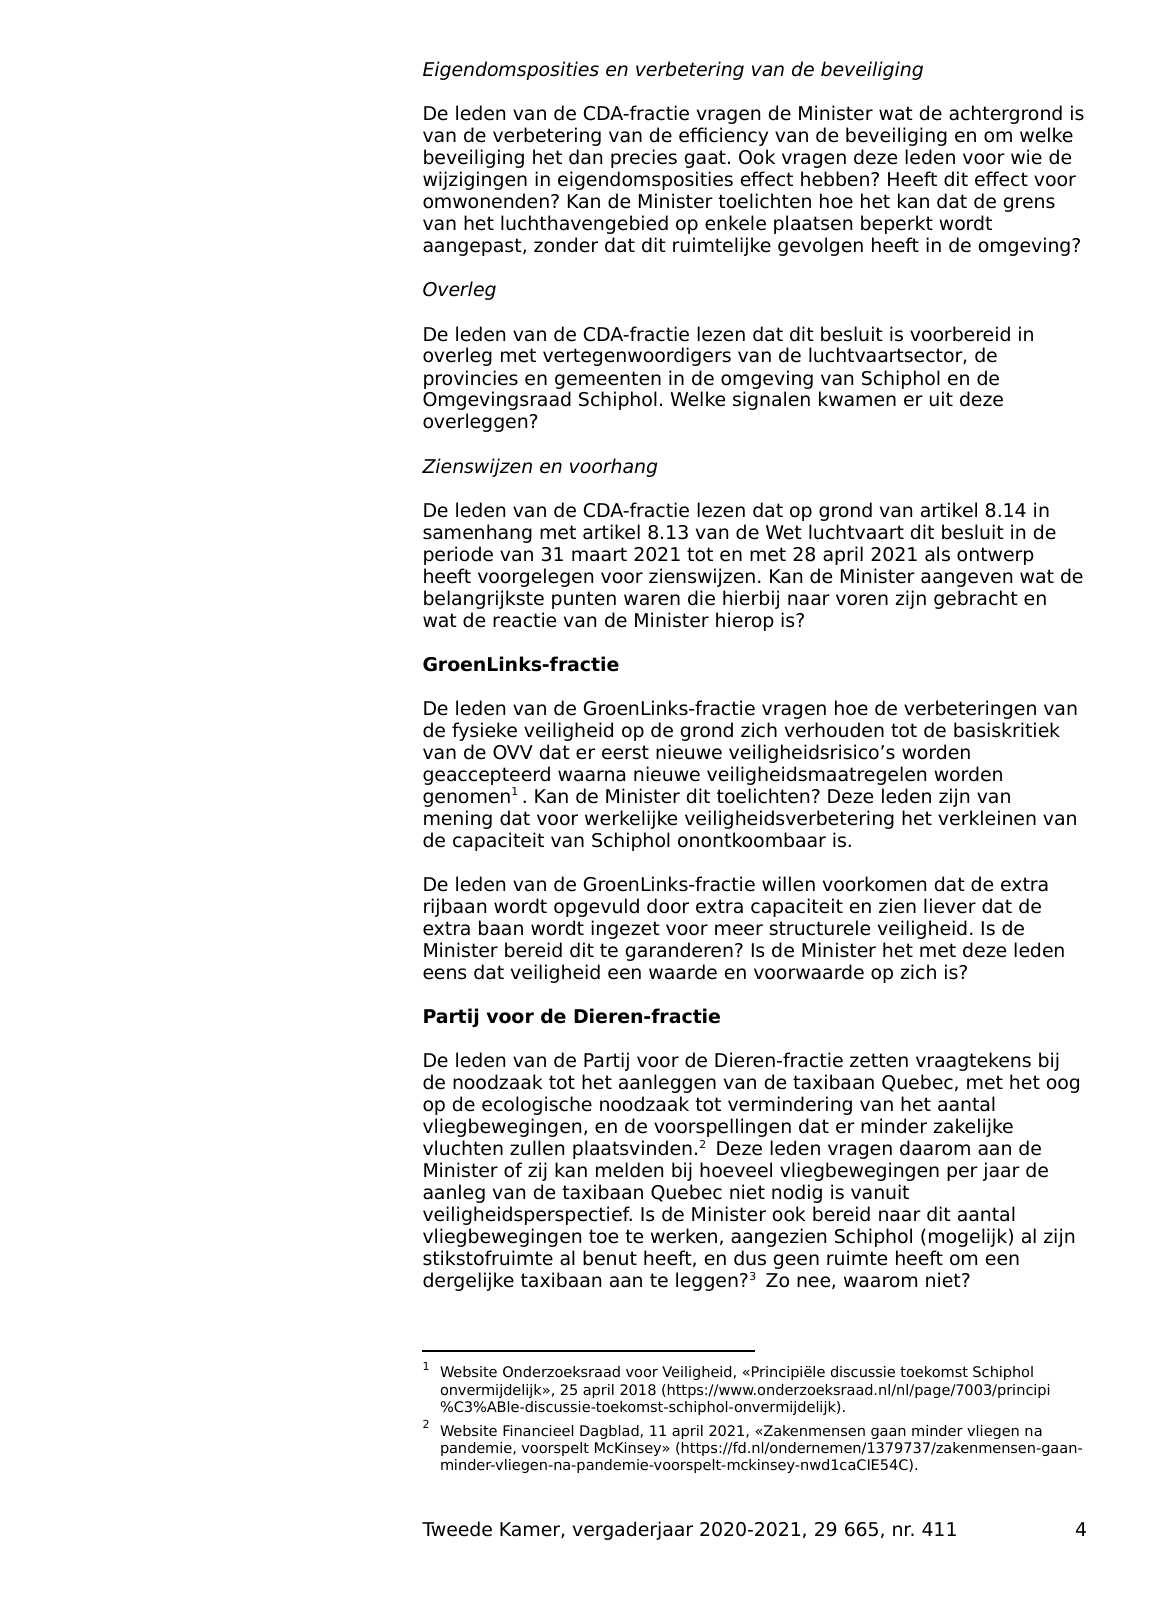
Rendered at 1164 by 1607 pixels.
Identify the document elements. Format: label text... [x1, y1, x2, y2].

text De leden van de GroenLinks-fractie vragen hoe de verbeteringen van de fysieke veiligheid op de grond zich verhouden tot de basiskritiek van de OVV dat er eerst nieuwe veiligheidsrisico’s worden geaccepteerd waarna nieuwe veiligheidsmaatregelen worden genomen. Kan de Minister dit toelichten? Deze leden zijn van mening dat voor werkelijke veiligheidsverbetering het verkleinen van de capaciteit van Schiphol onontkoombaar is. [422, 698, 1087, 852]
subtitle Eigendomsposities en verbetering van de beveiliging [422, 59, 1087, 81]
subtitle Zienswijzen en voorhang [422, 456, 1087, 477]
subtitle Partij voor de Dieren-fractie [422, 1006, 1087, 1028]
text De leden van de CDA-fractie lezen dat op grond van artikel 8.14 in samenhang met artikel 8.13 van de Wet luchtvaart dit besluit in de periode van 31 maart 2021 tot en met 28 april 2021 als ontwerp heeft voorgelegen voor zienswijzen. Kan de Minister aangeven wat de belangrijkste punten waren die hierbij naar voren zijn gebracht en wat de reactie van de Minister hierop is? [422, 500, 1087, 632]
text Website Onderzoeksraad voor Veiligheid, «Principiële discussie toekomst Schiphol onvermijdelijk», 25 april 2018 (https://www.onderzoeksraad.nl/nl/page/7003/principi%C3%ABle-discussie-toekomst-schiphol-onvermijdelijk). [422, 1360, 1087, 1416]
text Website Financieel Dagblad, 11 april 2021, «Zakenmensen gaan minder vliegen na pandemie, voorspelt McKinsey» (https://fd.nl/ondernemen/1379737/zakenmensen-gaan-minder-vliegen-na-pandemie-voorspelt-mckinsey-nwd1caCIE54C). [422, 1418, 1087, 1474]
text De leden van de CDA-fractie lezen dat dit besluit is voorbereid in overleg met vertegenwoordigers van de luchtvaartsector, de provincies en gemeenten in de omgeving van Schiphol en de Omgevingsraad Schiphol. Welke signalen kwamen er uit deze overleggen? [422, 323, 1087, 433]
text De leden van de CDA-fractie vragen de Minister wat de achtergrond is van de verbetering van de efficiency van de beveiliging en om welke beveiliging het dan precies gaat. Ook vragen deze leden voor wie de wijzigingen in eigendomsposities effect hebben? Heeft dit effect voor omwonenden? Kan de Minister toelichten hoe het kan dat de grens van het luchthavengebied op enkele plaatsen beperkt wordt aangepast, zonder dat dit ruimtelijke gevolgen heeft in de omgeving? [422, 103, 1087, 257]
subtitle GroenLinks-fractie [422, 654, 1087, 676]
text De leden van de Partij voor de Dieren-fractie zetten vraagtekens bij de noodzaak tot het aanleggen van de taxibaan Quebec, met het oog op de ecologische noodzaak tot vermindering van het aantal vliegbewegingen, en de voorspellingen dat er minder zakelijke vluchten zullen plaatsvinden. Deze leden vragen daarom aan de Minister of zij kan melden bij hoeveel vliegbewegingen per jaar de aanleg van de taxibaan Quebec niet nodig is vanuit veiligheidsperspectief. Is de Minister ook bereid naar dit aantal vliegbewegingen toe te werken, aangezien Schiphol (mogelijk) al zijn stikstofruimte al benut heeft, en dus geen ruimte heeft om een dergelijke taxibaan aan te leggen? Zo nee, waarom niet? [422, 1050, 1087, 1292]
text De leden van de GroenLinks-fractie willen voorkomen dat de extra rijbaan wordt opgevuld door extra capaciteit en zien liever dat de extra baan wordt ingezet voor meer structurele veiligheid. Is de Minister bereid dit te garanderen? Is de Minister het met deze leden eens dat veiligheid een waarde en voorwaarde op zich is? [422, 874, 1087, 984]
subtitle Overleg [422, 279, 1087, 301]
